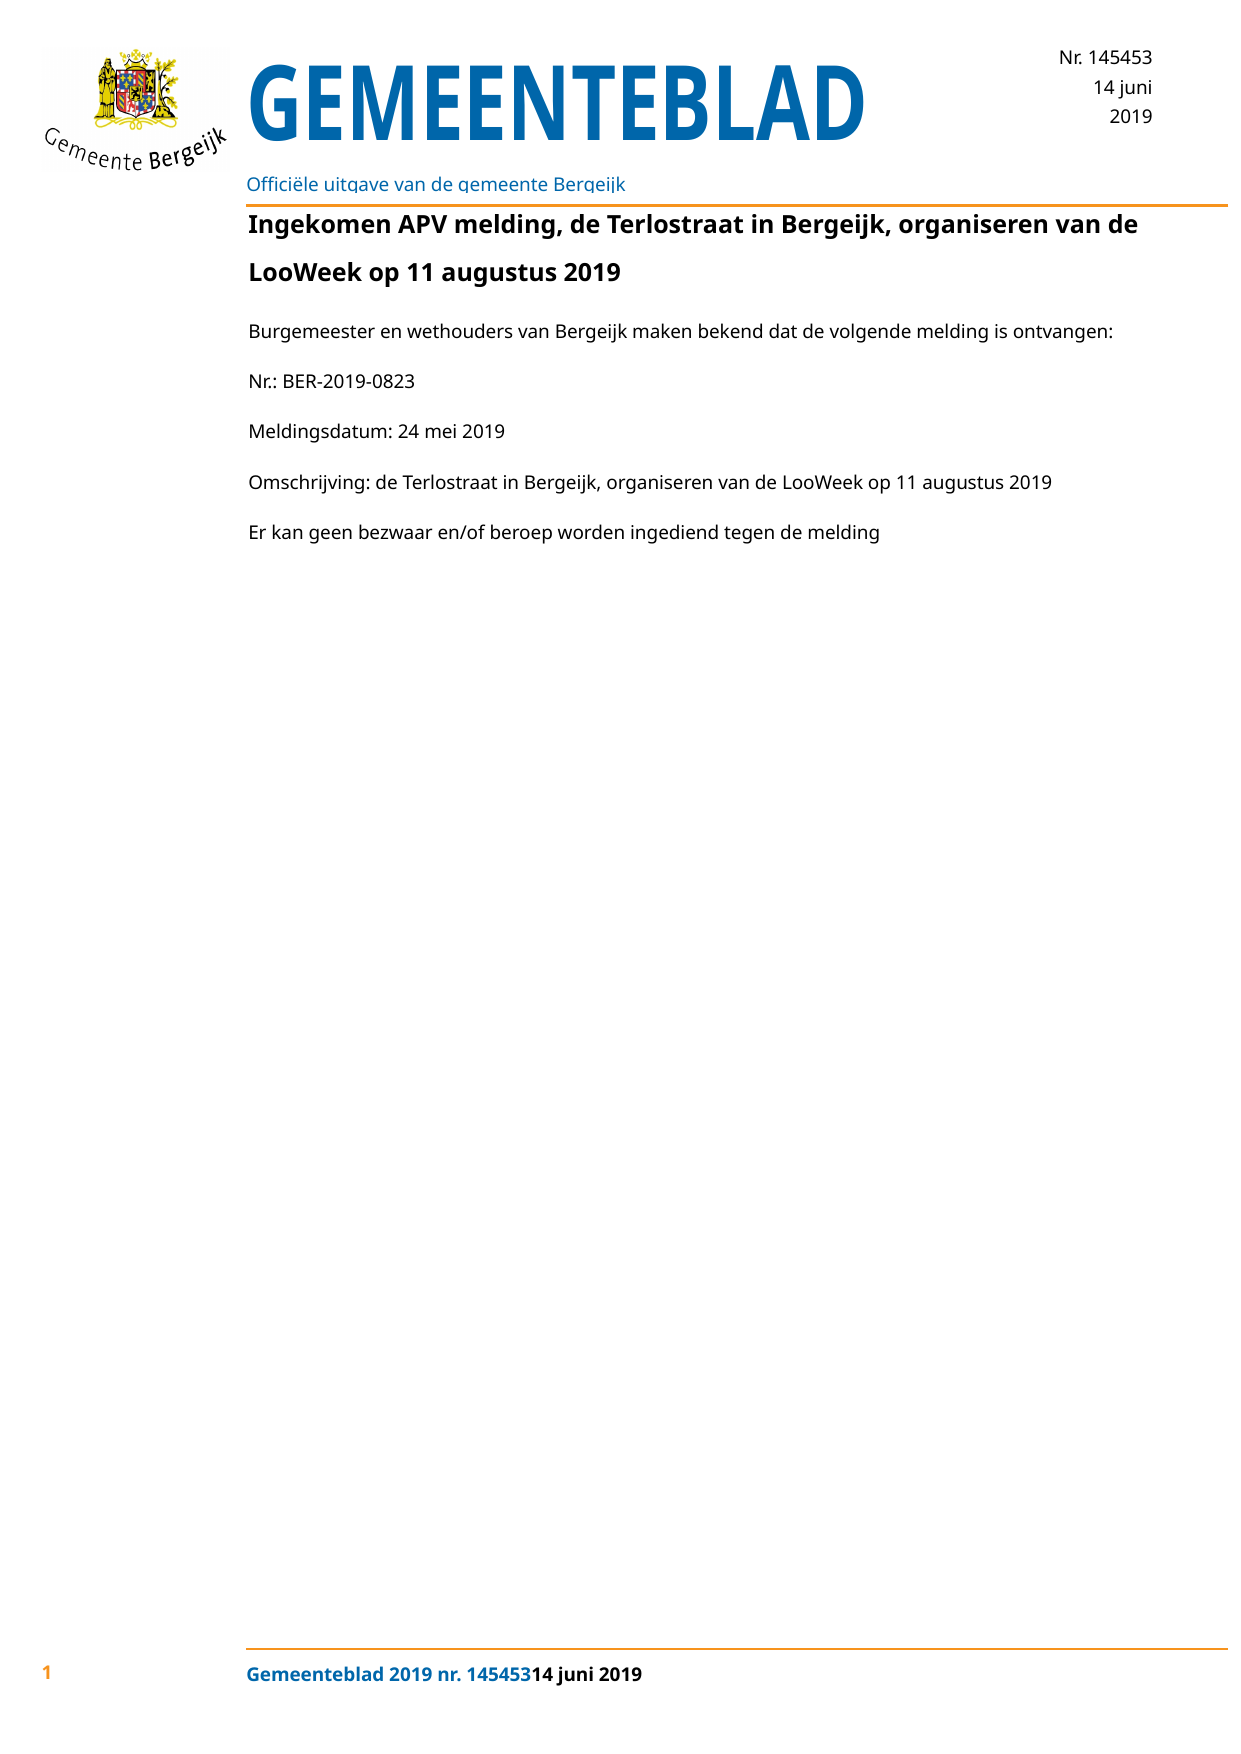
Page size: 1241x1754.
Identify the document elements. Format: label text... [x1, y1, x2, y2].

text Nr.: BER-2019-0823 [248, 368, 1152, 394]
text Burgemeester en wethouders van Bergeijk maken bekend dat de volgende melding is ontvangen: [248, 318, 1152, 344]
picture [41, 47, 231, 172]
text Er kan geen bezwaar en/of beroep worden ingediend tegen de melding [248, 519, 1152, 545]
text Meldingsdatum: 24 mei 2019 [248, 419, 1152, 444]
text Omschrijving: de Terlostraat in Bergeijk, organiseren van de LooWeek op 11 augustus 2019 [248, 469, 1152, 495]
text Ingekomen APV melding, de Terlostraat in Bergeijk, organiseren van de LooWeek op 11 augustus 2019 [248, 207, 1152, 288]
